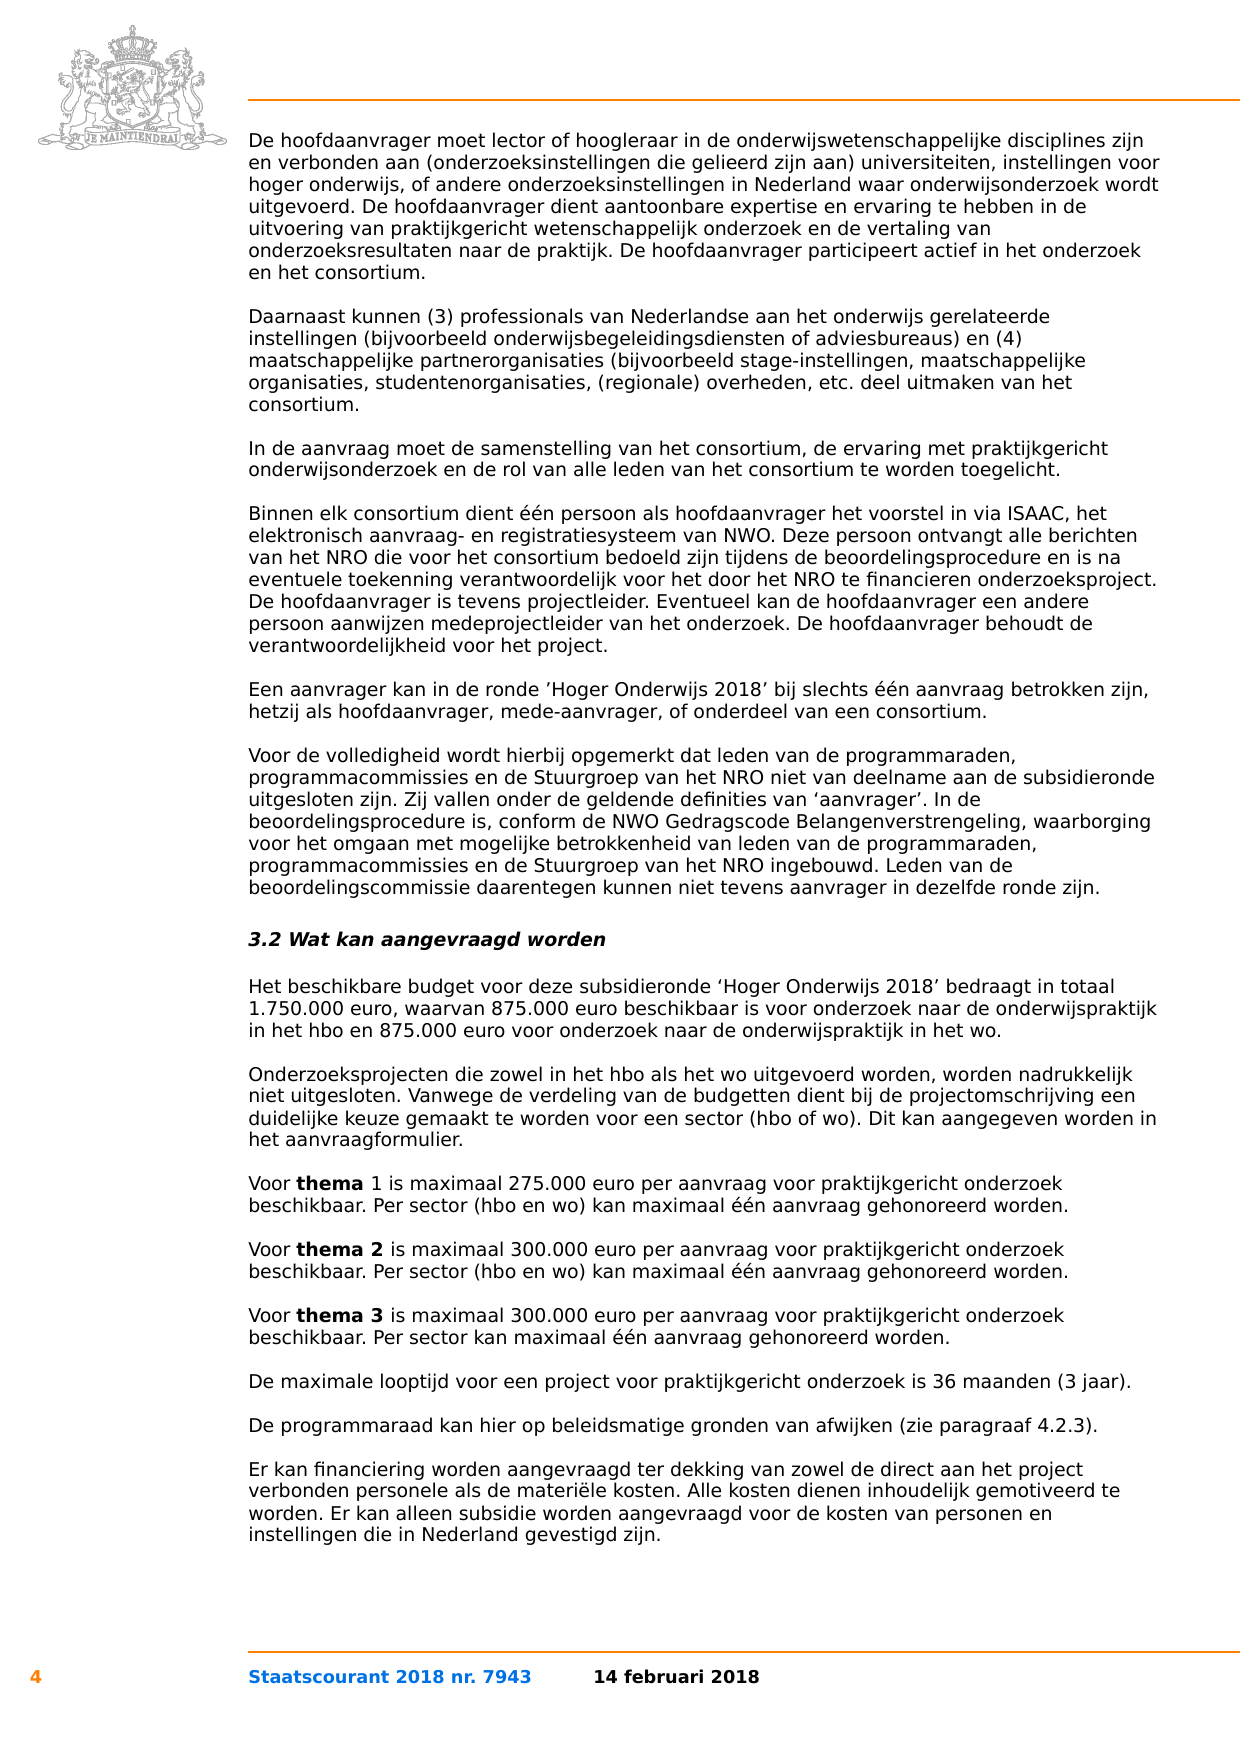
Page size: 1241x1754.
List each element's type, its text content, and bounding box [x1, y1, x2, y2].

text Een aanvrager kan in de ronde ’Hoger Onderwijs 2018’ bij slechts één aanvraag betrokken zijn, hetzij als hoofdaanvrager, mede-aanvrager, of onderdeel van een consortium. [248, 679, 1163, 723]
picture [38, 25, 227, 150]
text De hoofdaanvrager moet lector of hoogleraar in de onderwijswetenschappelijke disciplines zijn en verbonden aan (onderzoeksinstellingen die gelieerd zijn aan) universiteiten, instellingen voor hoger onderwijs, of andere onderzoeksinstellingen in Nederland waar onderwijsonderzoek wordt uitgevoerd. De hoofdaanvrager dient aantoonbare expertise en ervaring te hebben in de uitvoering van praktijkgericht wetenschappelijk onderzoek en de vertaling van onderzoeksresultaten naar de praktijk. De hoofdaanvrager participeert actief in het onderzoek en het consortium. [248, 130, 1163, 284]
text Voor thema 2 is maximaal 300.000 euro per aanvraag voor praktijkgericht onderzoek beschikbaar. Per sector (hbo en wo) kan maximaal één aanvraag gehonoreerd worden. [248, 1239, 1163, 1283]
text Het beschikbare budget voor deze subsidieronde ‘Hoger Onderwijs 2018’ bedraagt in totaal 1.750.000 euro, waarvan 875.000 euro beschikbaar is voor onderzoek naar de onderwijspraktijk in het hbo en 875.000 euro voor onderzoek naar de onderwijspraktijk in het wo. [248, 976, 1163, 1042]
text Binnen elk consortium dient één persoon als hoofdaanvrager het voorstel in via ISAAC, het elektronisch aanvraag- en registratiesysteem van NWO. Deze persoon ontvangt alle berichten van het NRO die voor het consortium bedoeld zijn tijdens de beoordelingsprocedure en is na eventuele toekenning verantwoordelijk voor het door het NRO te financieren onderzoeksproject. De hoofdaanvrager is tevens projectleider. Eventueel kan de hoofdaanvrager een andere persoon aanwijzen medeprojectleider van het onderzoek. De hoofdaanvrager behoudt de verantwoordelijkheid voor het project. [248, 503, 1163, 657]
text Daarnaast kunnen (3) professionals van Nederlandse aan het onderwijs gerelateerde instellingen (bijvoorbeeld onderwijsbegeleidingsdiensten of adviesbureaus) en (4) maatschappelijke partnerorganisaties (bijvoorbeeld stage-instellingen, maatschappelijke organisaties, studentenorganisaties, (regionale) overheden, etc. deel uitmaken van het consortium. [248, 306, 1163, 416]
text Er kan financiering worden aangevraagd ter dekking van zowel de direct aan het project verbonden personele als de materiële kosten. Alle kosten dienen inhoudelijk gemotiveerd te worden. Er kan alleen subsidie worden aangevraagd voor de kosten van personen en instellingen die in Nederland gevestigd zijn. [248, 1458, 1163, 1546]
text Voor de volledigheid wordt hierbij opgemerkt dat leden van de programmaraden, programmacommissies en de Stuurgroep van het NRO niet van deelname aan de subsidieronde uitgesloten zijn. Zij vallen onder de geldende definities van ‘aanvrager’. In de beoordelingsprocedure is, conform de NWO Gedragscode Belangenverstrengeling, waarborging voor het omgaan met mogelijke betrokkenheid van leden van de programmaraden, programmacommissies en de Stuurgroep van het NRO ingebouwd. Leden van de beoordelingscommissie daarentegen kunnen niet tevens aanvrager in dezelfde ronde zijn. [248, 745, 1163, 899]
text Voor thema 3 is maximaal 300.000 euro per aanvraag voor praktijkgericht onderzoek beschikbaar. Per sector kan maximaal één aanvraag gehonoreerd worden. [248, 1305, 1163, 1349]
subtitle 3.2 Wat kan aangevraagd worden [248, 929, 1163, 951]
text Voor thema 1 is maximaal 275.000 euro per aanvraag voor praktijkgericht onderzoek beschikbaar. Per sector (hbo en wo) kan maximaal één aanvraag gehonoreerd worden. [248, 1173, 1163, 1217]
text Onderzoeksprojecten die zowel in het hbo als het wo uitgevoerd worden, worden nadrukkelijk niet uitgesloten. Vanwege de verdeling van de budgetten dient bij de projectomschrijving een duidelijke keuze gemaakt te worden voor een sector (hbo of wo). Dit kan aangegeven worden in het aanvraagformulier. [248, 1063, 1163, 1151]
text In de aanvraag moet de samenstelling van het consortium, de ervaring met praktijkgericht onderwijsonderzoek en de rol van alle leden van het consortium te worden toegelicht. [248, 437, 1163, 481]
text De programmaraad kan hier op beleidsmatige gronden van afwijken (zie paragraaf 4.2.3). [248, 1414, 1163, 1437]
text De maximale looptijd voor een project voor praktijkgericht onderzoek is 36 maanden (3 jaar). [248, 1371, 1163, 1393]
